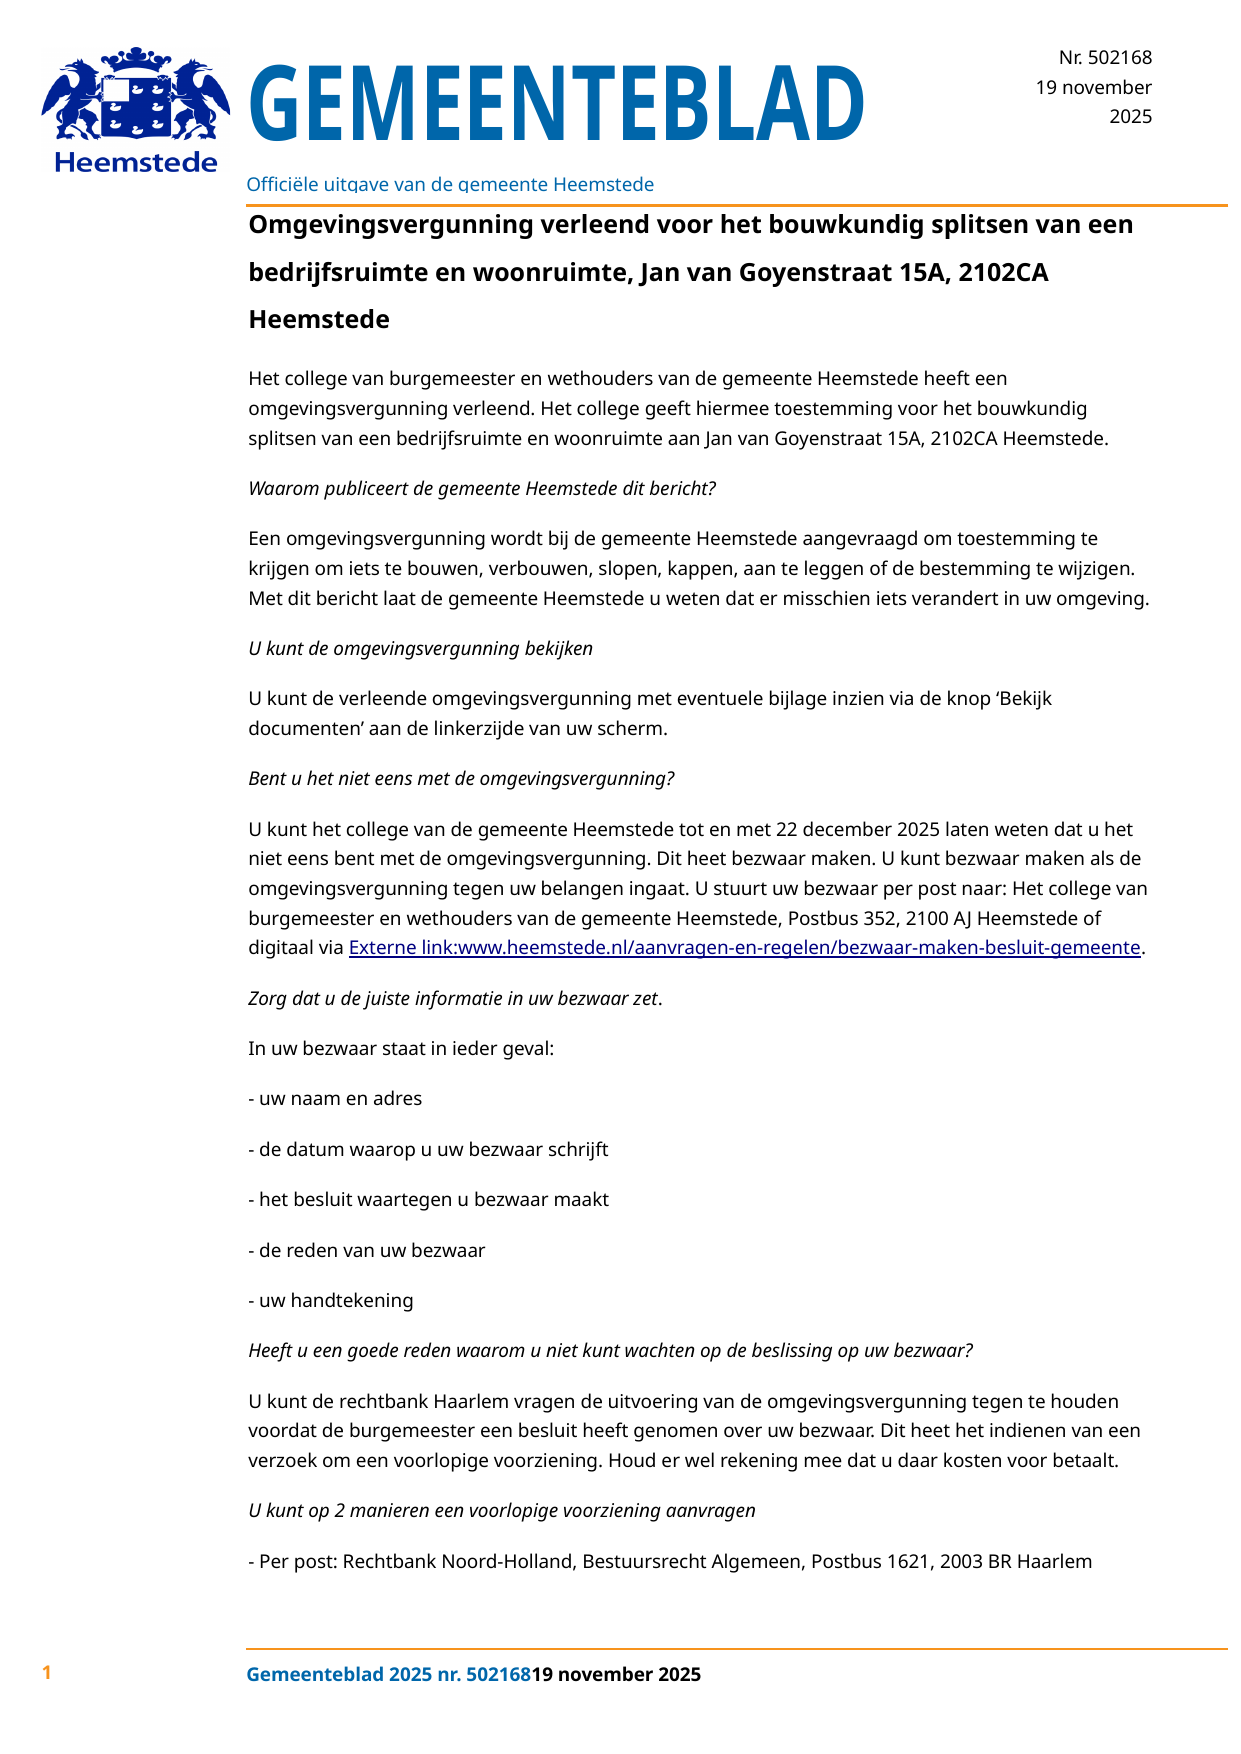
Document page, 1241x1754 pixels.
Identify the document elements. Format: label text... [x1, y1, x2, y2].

text U kunt de omgevingsvergunning bekijken [248, 635, 1152, 661]
text Heeft u een goede reden waarom u niet kunt wachten op de beslissing op uw bezwaar? [248, 1338, 1152, 1363]
text Omgevingsvergunning verleend voor het bouwkundig splitsen van een bedrijfsruimte en woonruimte, Jan van Goyenstraat 15A, 2102CA Heemstede [248, 207, 1152, 336]
text Bent u het niet eens met de omgevingsvergunning? [248, 766, 1152, 791]
text - uw handtekening [248, 1287, 1152, 1313]
text - het besluit waartegen u bezwaar maakt [248, 1186, 1152, 1212]
text U kunt de rechtbank Haarlem vragen de uitvoering van de omgevingsvergunning tegen te houden voordat de burgemeester een besluit heeft genomen over uw bezwaar. Dit heet het indienen van een verzoek om een voorlopige voorziening. Houd er wel rekening mee dat u daar kosten voor betaalt. [248, 1388, 1152, 1473]
text - Per post: Rechtbank Noord-Holland, Bestuursrecht Algemeen, Postbus 1621, 2003 BR Haarlem [248, 1548, 1152, 1574]
text Zorg dat u de juiste informatie in uw bezwaar zet. [248, 985, 1152, 1010]
text Een omgevingsvergunning wordt bij de gemeente Heemstede aangevraagd om toestemming te krijgen om iets te bouwen, verbouwen, slopen, kappen, aan te leggen of de bestemming te wijzigen. Met dit bericht laat de gemeente Heemstede u weten dat er misschien iets verandert in uw omgeving. [248, 526, 1152, 610]
text - uw naam en adres [248, 1086, 1152, 1111]
text U kunt de verleende omgevingsvergunning met eventuele bijlage inzien via de knop ‘Bekijk documenten’ aan de linkerzijde van uw scherm. [248, 686, 1152, 741]
text - de datum waarop u uw bezwaar schrijft [248, 1136, 1152, 1162]
text In uw bezwaar staat in ieder geval: [248, 1035, 1152, 1061]
text Waarom publiceert de gemeente Heemstede dit bericht? [248, 475, 1152, 501]
text U kunt op 2 manieren een voorlopige voorziening aanvragen [248, 1498, 1152, 1523]
picture [41, 47, 231, 172]
text Het college van burgemeester en wethouders van de gemeente Heemstede heeft een omgevingsvergunning verleend. Het college geeft hiermee toestemming voor het bouwkundig splitsen van een bedrijfsruimte en woonruimte aan Jan van Goyenstraat 15A, 2102CA Heemstede. [248, 366, 1152, 450]
text - de reden van uw bezwaar [248, 1237, 1152, 1262]
text U kunt het college van de gemeente Heemstede tot en met 22 december 2025 laten weten dat u het niet eens bent met de omgevingsvergunning. Dit heet bezwaar maken. U kunt bezwaar maken als de omgevingsvergunning tegen uw belangen ingaat. U stuurt uw bezwaar per post naar: Het college van burgemeester en wethouders van de gemeente Heemstede, Postbus 352, 2100 AJ Heemstede of digitaal via Externe link:www.heemstede.nl/aanvragen-en-regelen/bezwaar-maken-besluit-gemeente. [248, 816, 1152, 960]
